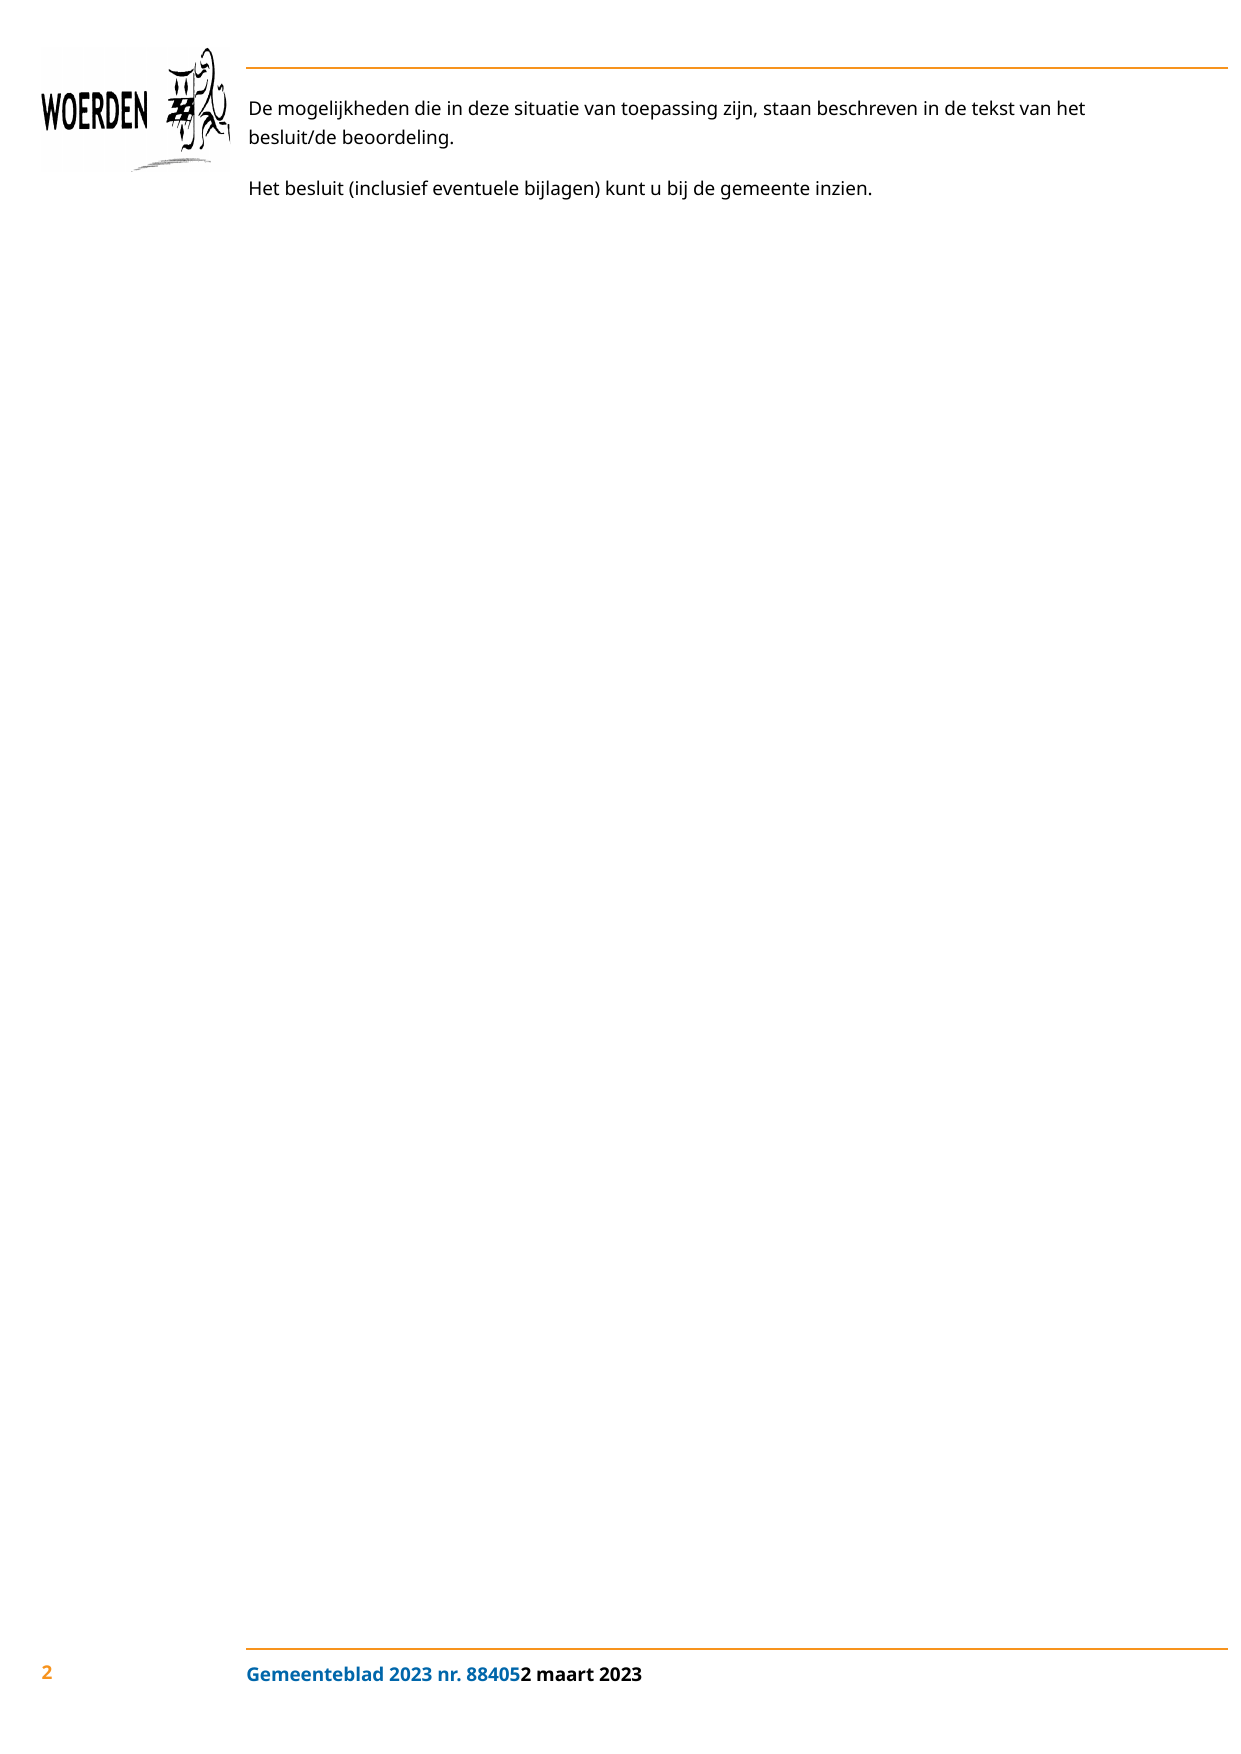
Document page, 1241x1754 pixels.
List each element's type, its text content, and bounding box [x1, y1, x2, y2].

picture [41, 47, 231, 172]
text Het besluit (inclusief eventuele bijlagen) kunt u bij de gemeente inzien. [248, 175, 1152, 201]
text De mogelijkheden die in deze situatie van toepassing zijn, staan beschreven in de tekst van het besluit/de beoordeling. [248, 95, 1152, 150]
